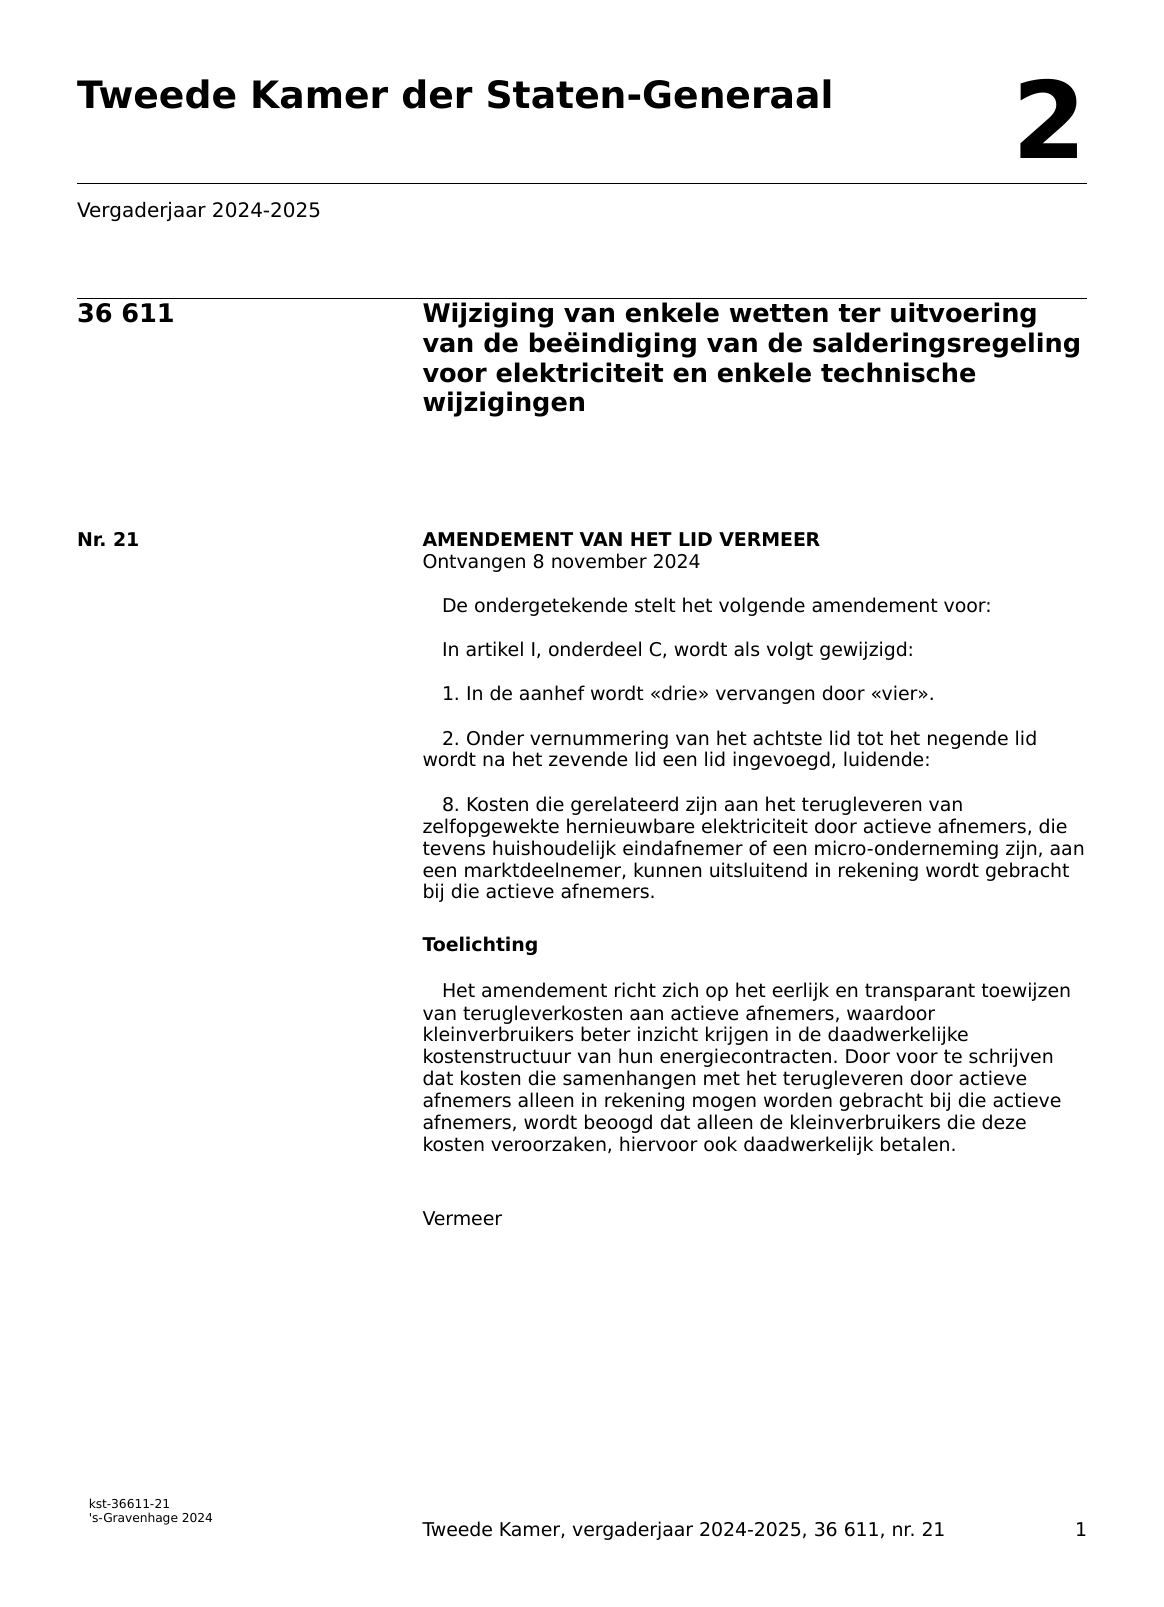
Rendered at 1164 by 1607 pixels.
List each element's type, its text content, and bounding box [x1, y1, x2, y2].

text Ontvangen 8 november 2024 [422, 551, 1087, 573]
table_header 2 [886, 59, 1087, 183]
table_header Tweede Kamer der Staten-Generaal [77, 59, 886, 183]
subtitle Toelichting [422, 933, 1087, 955]
text Vermeer [422, 1186, 1087, 1230]
table_cell Vergaderjaar 2024-2025 [77, 184, 1087, 298]
text 1. In de aanhef wordt «drie» vervangen door «vier». [422, 683, 1087, 705]
text In artikel I, onderdeel C, wordt als volgt gewijzigd: [422, 639, 1087, 661]
subtitle Nr. 21 AMENDEMENT VAN HET LID VERMEER [77, 529, 1087, 551]
text kst-36611-21 [88, 1497, 323, 1511]
text De ondergetekende stelt het volgende amendement voor: [422, 595, 1087, 617]
text 8. Kosten die gerelateerd zijn aan het terugleveren van zelfopgewekte hernieuwbare elektriciteit door actieve afnemers, die tevens huishoudelijk eindafnemer of een micro-onderneming zijn, aan een marktdeelnemer, kunnen uitsluitend in rekening wordt gebracht bij die actieve afnemers. [422, 793, 1087, 903]
text 2. Onder vernummering van het achtste lid tot het negende lid wordt na het zevende lid een lid ingevoegd, luidende: [422, 727, 1087, 771]
subtitle 36 611 Wijziging van enkele wetten ter uitvoering van de beëindiging van de salderingsregeling voor elektriciteit en enkele technische wijzigingen [77, 299, 1087, 418]
text Het amendement richt zich op het eerlijk en transparant toewijzen van terugleverkosten aan actieve afnemers, waardoor kleinverbruikers beter inzicht krijgen in de daadwerkelijke kostenstructuur van hun energiecontracten. Door voor te schrijven dat kosten die samenhangen met het terugleveren door actieve afnemers alleen in rekening mogen worden gebracht bij die actieve afnemers, wordt beoogd dat alleen de kleinverbruikers die deze kosten veroorzaken, hiervoor ook daadwerkelijk betalen. [422, 980, 1087, 1156]
text 's-Gravenhage 2024 [88, 1511, 323, 1525]
